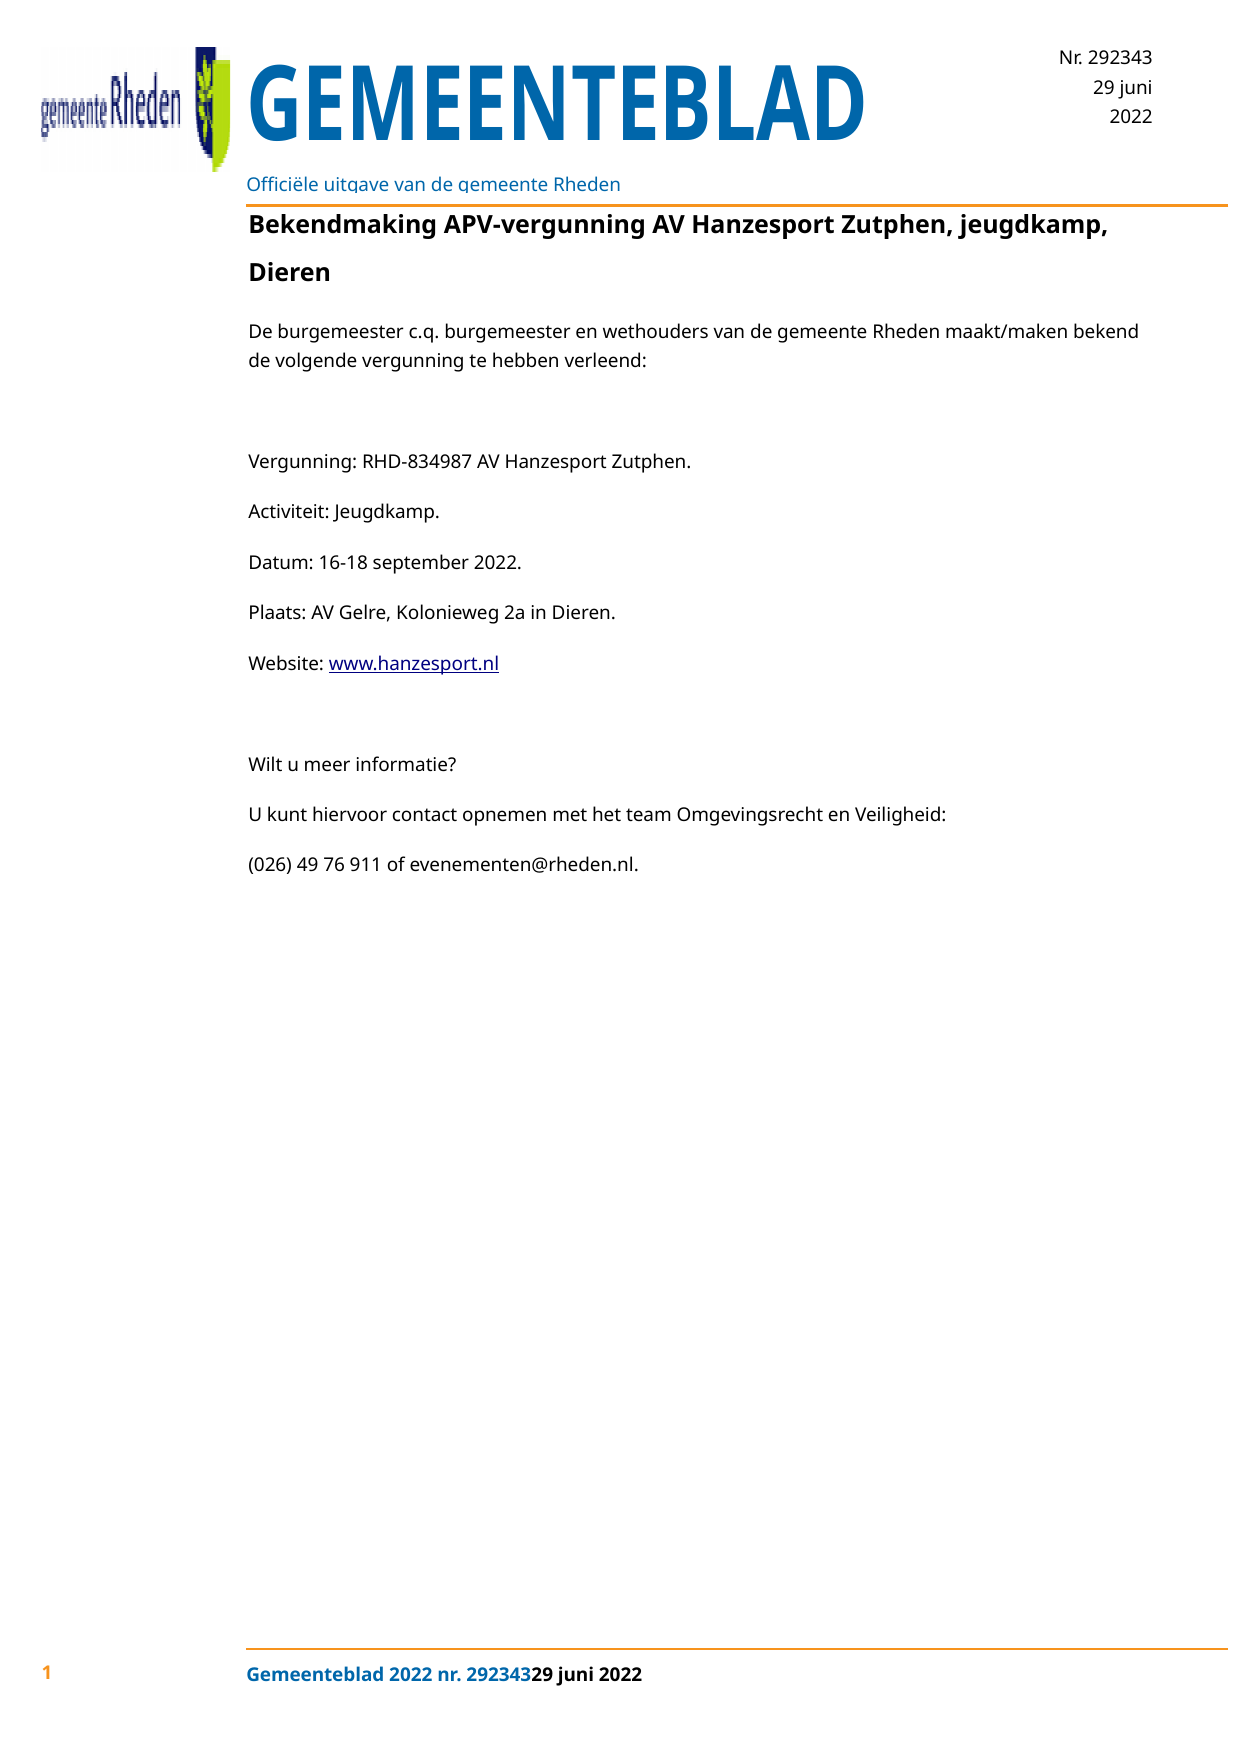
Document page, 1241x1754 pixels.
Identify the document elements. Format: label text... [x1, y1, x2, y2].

text Vergunning: RHD-834987 AV Hanzesport Zutphen. [248, 448, 1152, 474]
picture [41, 47, 231, 172]
text Website: www.hanzesport.nl [248, 650, 1152, 676]
text U kunt hiervoor contact opnemen met het team Omgevingsrecht en Veiligheid: [248, 801, 1152, 827]
text Bekendmaking APV-vergunning AV Hanzesport Zutphen, jeugdkamp, Dieren [248, 207, 1152, 288]
text Datum: 16-18 september 2022. [248, 549, 1152, 575]
text (026) 49 76 911 of evenementen@rheden.nl. [248, 852, 1152, 877]
text De burgemeester c.q. burgemeester en wethouders van de gemeente Rheden maakt/maken bekend de volgende vergunning te hebben verleend: [248, 318, 1152, 373]
text Plaats: AV Gelre, Kolonieweg 2a in Dieren. [248, 599, 1152, 625]
text Wilt u meer informatie? [248, 751, 1152, 777]
text Activiteit: Jeugdkamp. [248, 499, 1152, 524]
